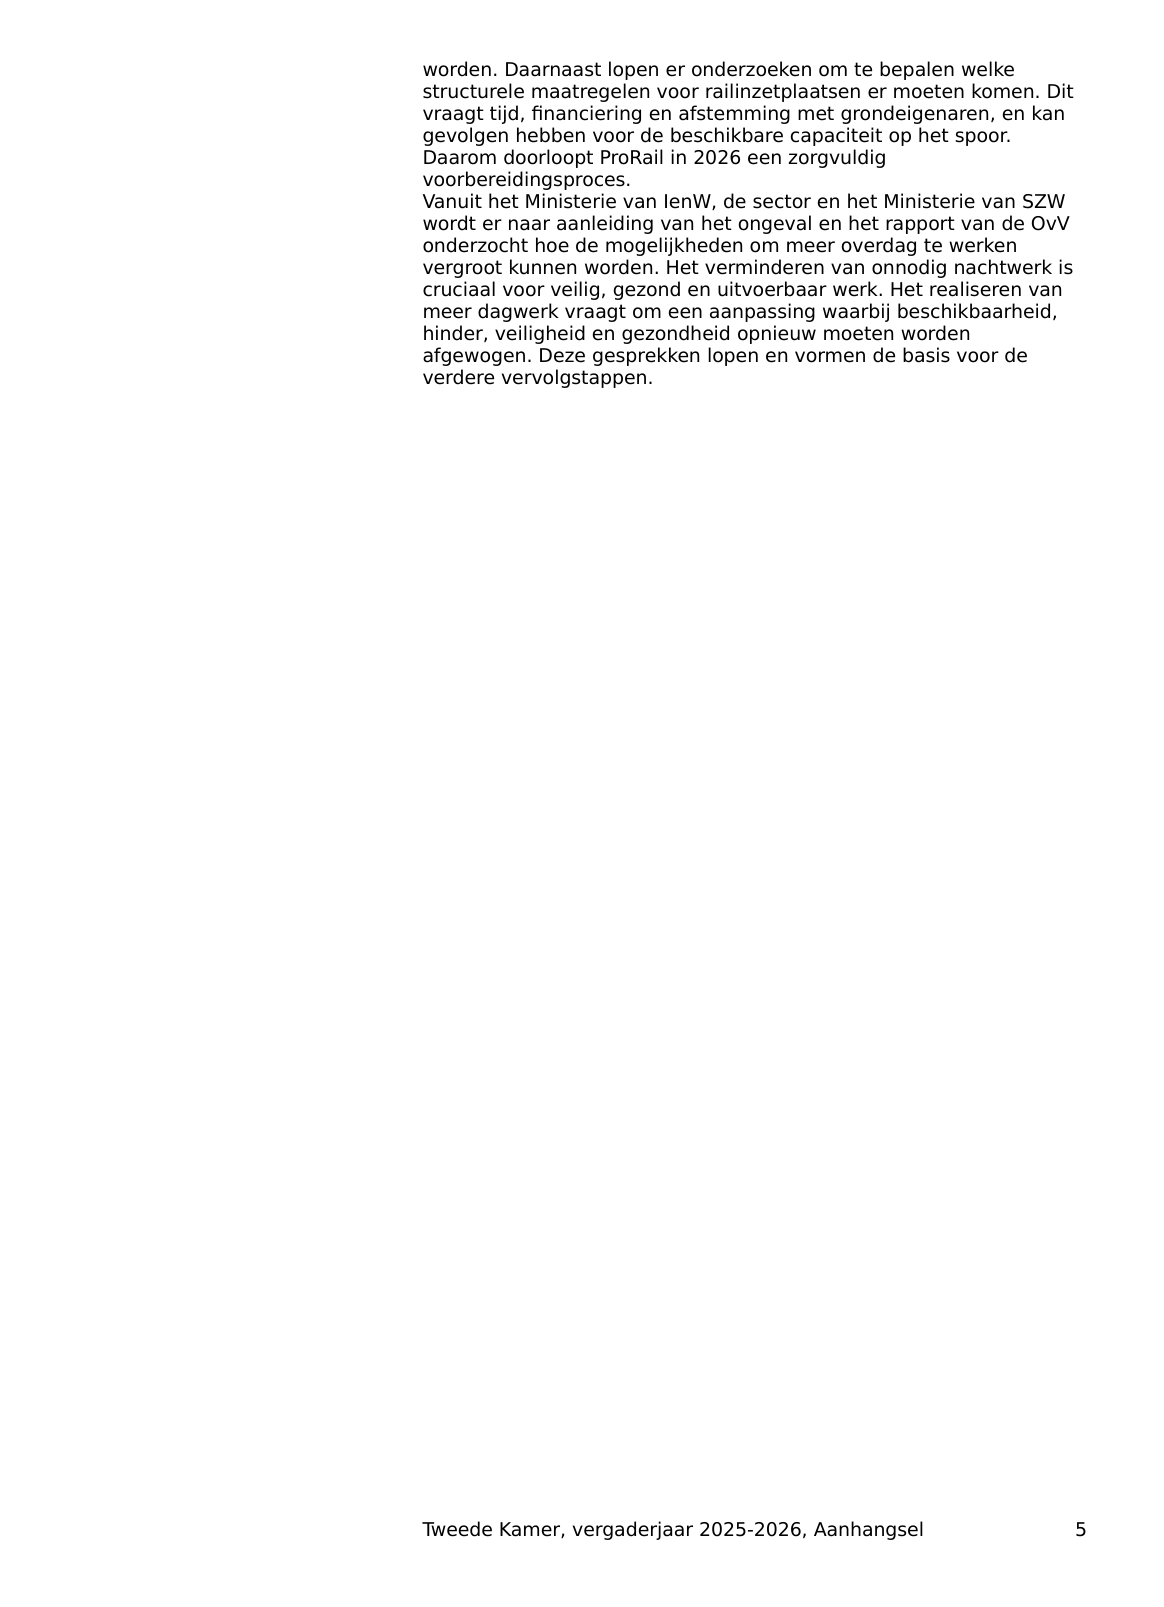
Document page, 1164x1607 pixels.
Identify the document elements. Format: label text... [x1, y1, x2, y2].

text Vanuit het Ministerie van IenW, de sector en het Ministerie van SZW wordt er naar aanleiding van het ongeval en het rapport van de OvV onderzocht hoe de mogelijkheden om meer overdag te werken vergroot kunnen worden. Het verminderen van onnodig nachtwerk is cruciaal voor veilig, gezond en uitvoerbaar werk. Het realiseren van meer dagwerk vraagt om een aanpassing waarbij beschikbaarheid, hinder, veiligheid en gezondheid opnieuw moeten worden afgewogen. Deze gesprekken lopen en vormen de basis voor de verdere vervolgstappen. [422, 191, 1087, 389]
text worden. Daarnaast lopen er onderzoeken om te bepalen welke structurele maatregelen voor railinzetplaatsen er moeten komen. Dit vraagt tijd, financiering en afstemming met grondeigenaren, en kan gevolgen hebben voor de beschikbare capaciteit op het spoor. Daarom doorloopt ProRail in 2026 een zorgvuldig voorbereidingsproces. [422, 59, 1087, 191]
